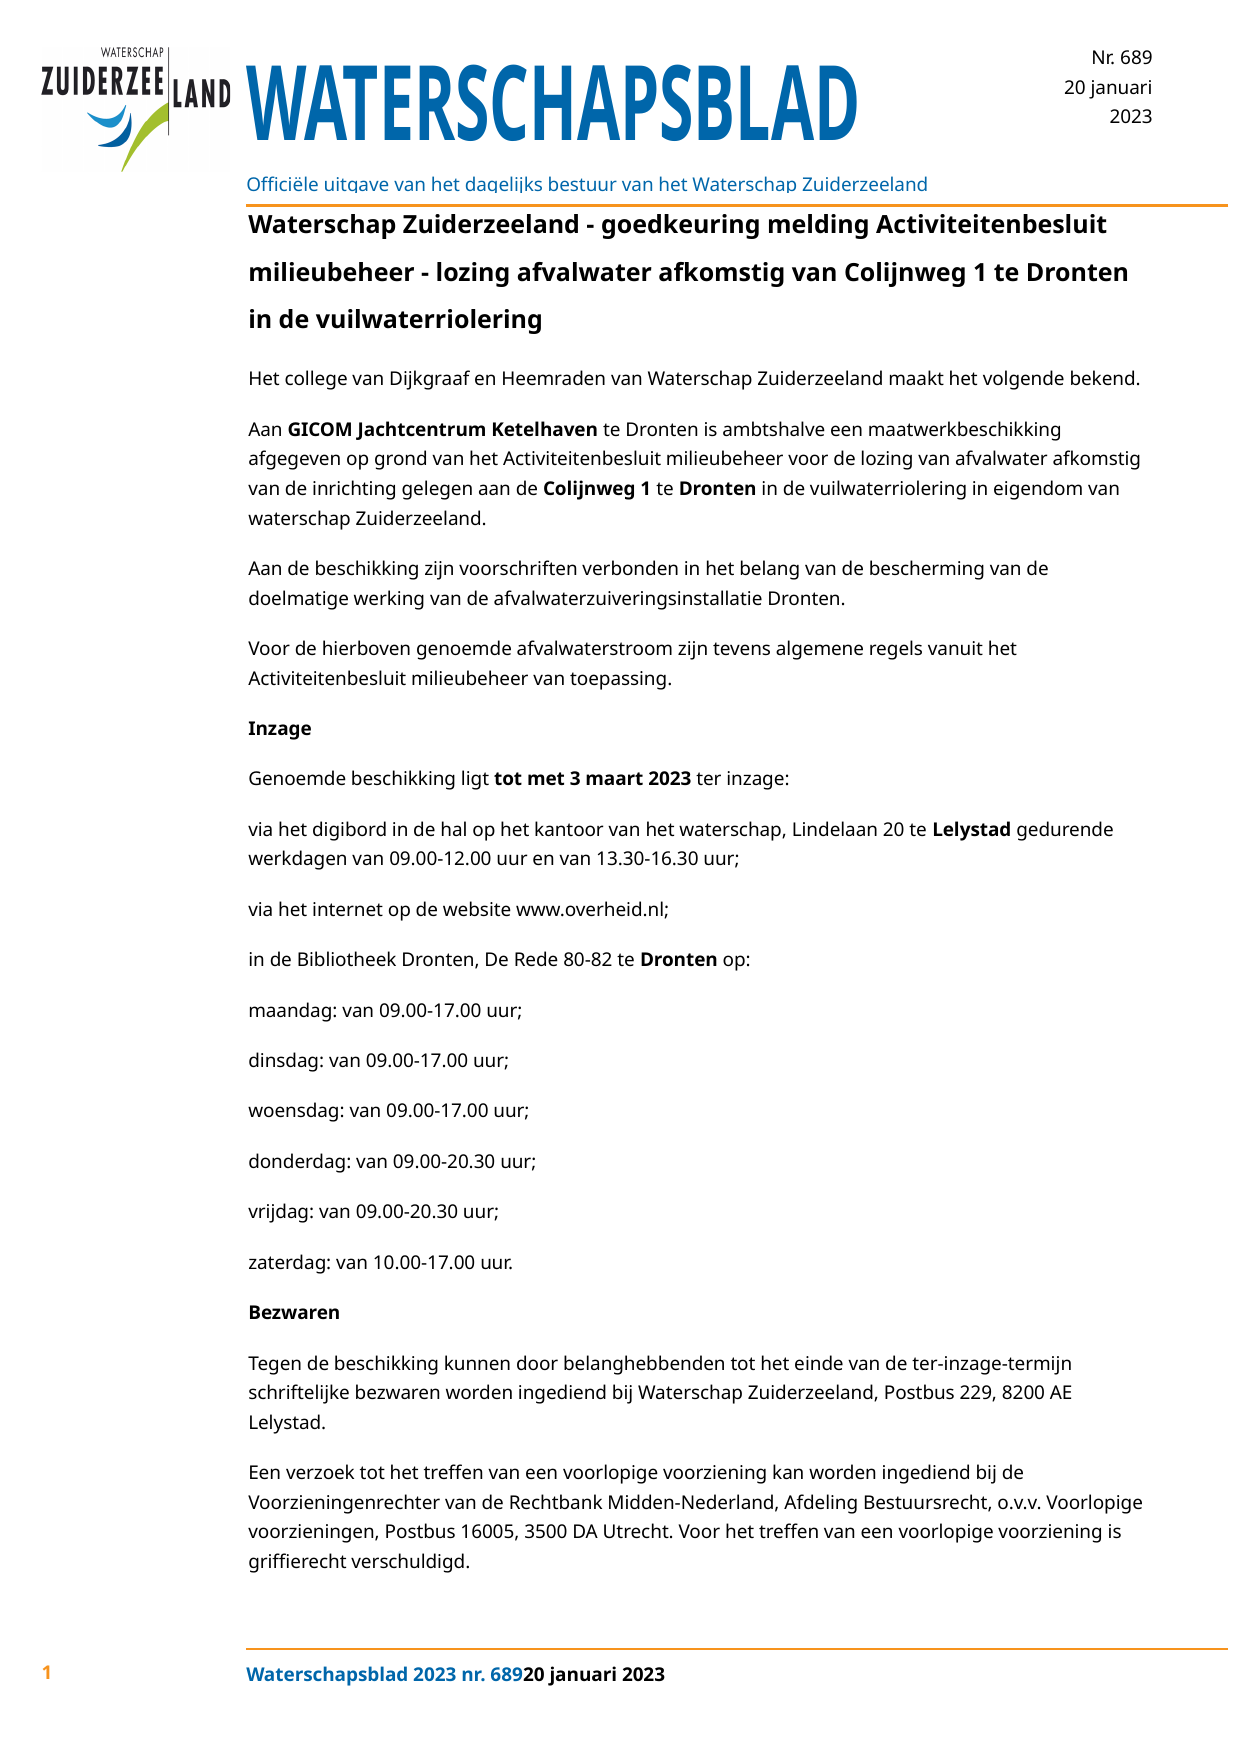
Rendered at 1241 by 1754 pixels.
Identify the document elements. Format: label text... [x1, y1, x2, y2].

text in de Bibliotheek Dronten, De Rede 80-82 te Dronten op: [248, 946, 1152, 972]
text woensdag: van 09.00-17.00 uur; [248, 1098, 1152, 1123]
picture [41, 47, 231, 172]
text via het digibord in de hal op het kantoor van het waterschap, Lindelaan 20 te Lelystad gedurende werkdagen van 09.00-12.00 uur en van 13.30-16.30 uur; [248, 816, 1152, 871]
text Aan GICOM Jachtcentrum Ketelhaven te Dronten is ambtshalve een maatwerkbeschikking afgegeven op grond van het Activiteitenbesluit milieubeheer voor de lozing van afvalwater afkomstig van de inrichting gelegen aan de Colijnweg 1 te Dronten in de vuilwaterriolering in eigendom van waterschap Zuiderzeeland. [248, 416, 1152, 530]
text Een verzoek tot het treffen van een voorlopige voorziening kan worden ingediend bij de Voorzieningenrechter van de Rechtbank Midden-Nederland, Afdeling Bestuursrecht, o.v.v. Voorlopige voorzieningen, Postbus 16005, 3500 DA Utrecht. Voor het treffen van een voorlopige voorziening is griffierecht verschuldigd. [248, 1459, 1152, 1574]
text Genoemde beschikking ligt tot met 3 maart 2023 ter inzage: [248, 766, 1152, 791]
text Waterschap Zuiderzeeland - goedkeuring melding Activiteitenbesluit milieubeheer - lozing afvalwater afkomstig van Colijnweg 1 te Dronten in de vuilwaterriolering [248, 207, 1152, 336]
text dinsdag: van 09.00-17.00 uur; [248, 1047, 1152, 1073]
text via het internet op de website www.overheid.nl; [248, 896, 1152, 922]
text vrijdag: van 09.00-20.30 uur; [248, 1198, 1152, 1224]
text Tegen de beschikking kunnen door belanghebbenden tot het einde van de ter-inzage-termijn schriftelijke bezwaren worden ingediend bij Waterschap Zuiderzeeland, Postbus 229, 8200 AE Lelystad. [248, 1350, 1152, 1434]
text Het college van Dijkgraaf en Heemraden van Waterschap Zuiderzeeland maakt het volgende bekend. [248, 366, 1152, 391]
text Voor de hierboven genoemde afvalwaterstroom zijn tevens algemene regels vanuit het Activiteitenbesluit milieubeheer van toepassing. [248, 635, 1152, 690]
text donderdag: van 09.00-20.30 uur; [248, 1148, 1152, 1174]
text zaterdag: van 10.00-17.00 uur. [248, 1249, 1152, 1274]
text Aan de beschikking zijn voorschriften verbonden in het belang van de bescherming van de doelmatige werking van de afvalwaterzuiveringsinstallatie Dronten. [248, 555, 1152, 610]
text maandag: van 09.00-17.00 uur; [248, 997, 1152, 1022]
text Inzage [248, 715, 1152, 741]
text Bezwaren [248, 1299, 1152, 1325]
